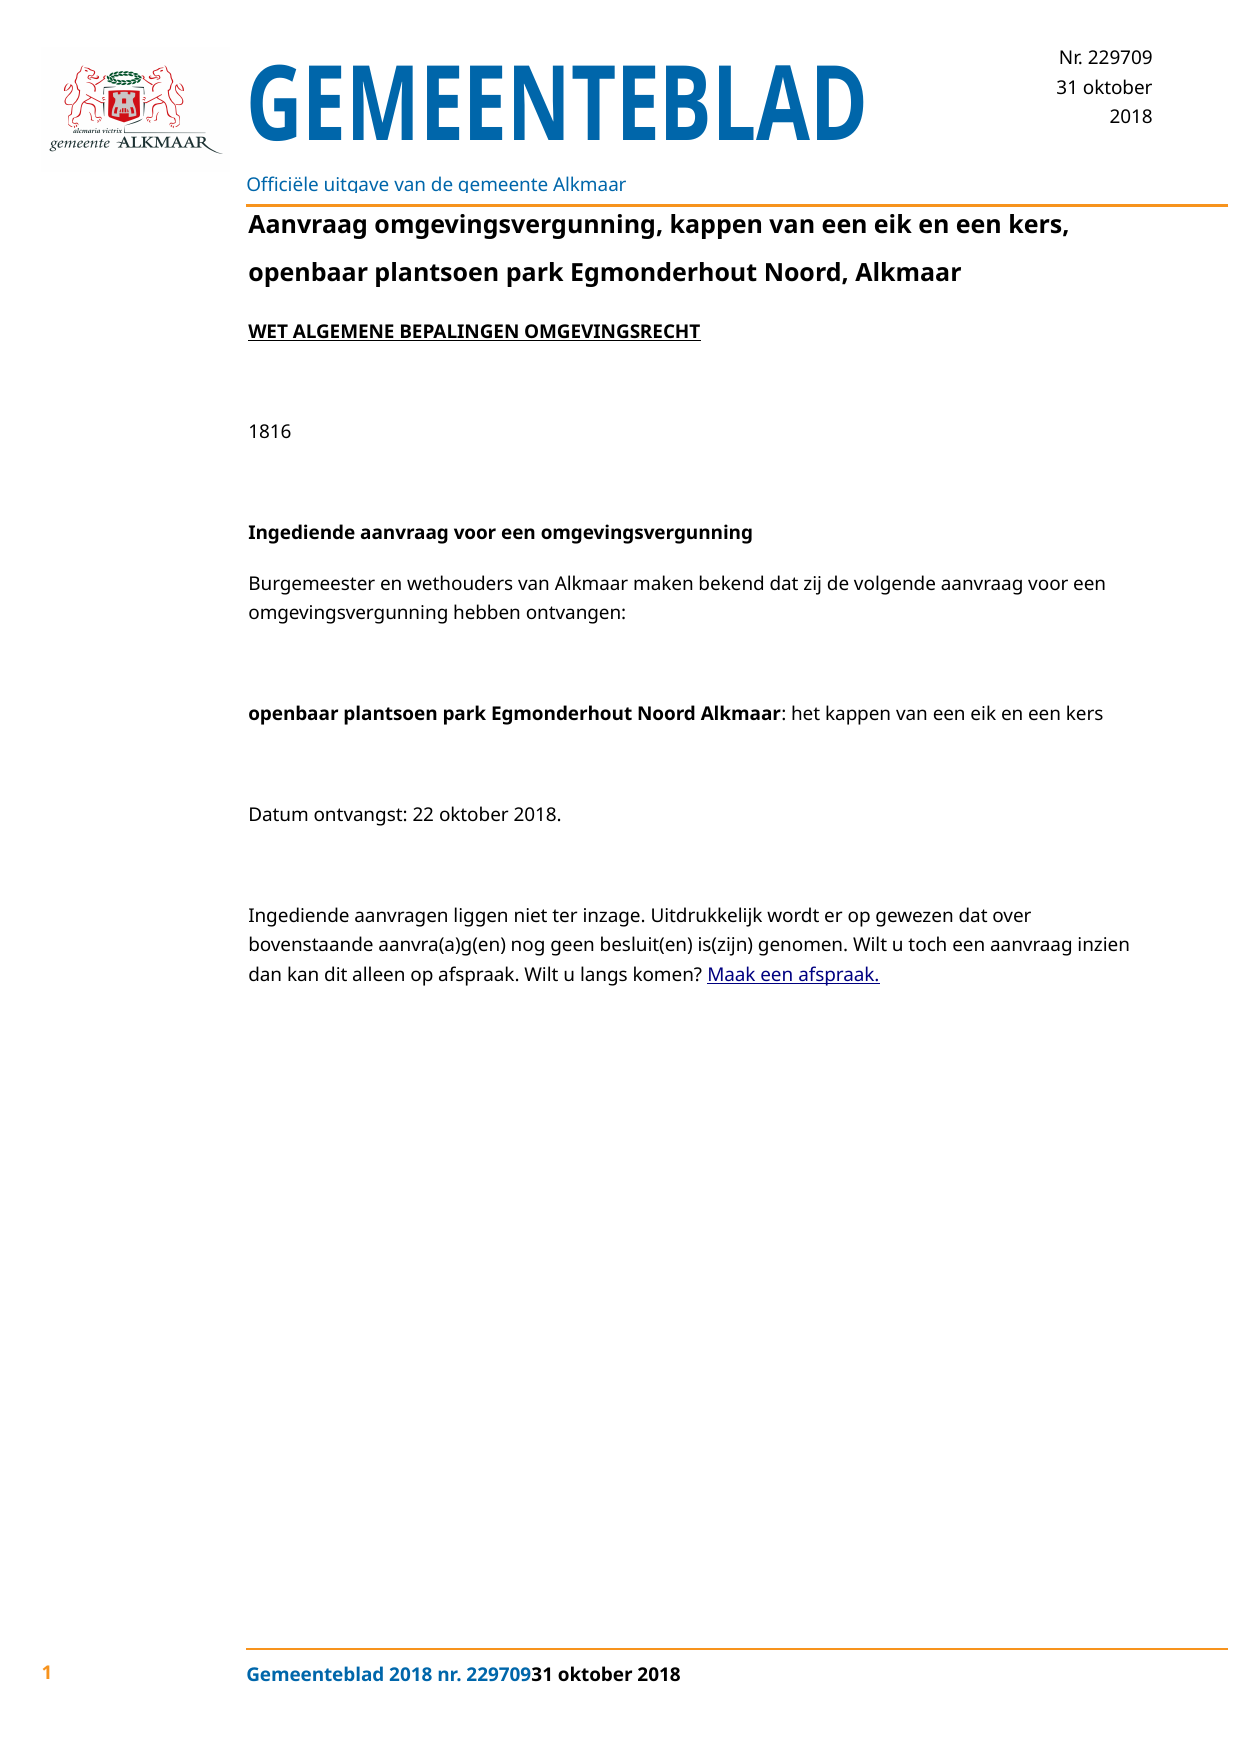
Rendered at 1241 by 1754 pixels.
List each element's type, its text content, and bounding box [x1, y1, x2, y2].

text Ingediende aanvragen liggen niet ter inzage. Uitdrukkelijk wordt er op gewezen dat over bovenstaande aanvra(a)g(en) nog geen besluit(en) is(zijn) genomen. Wilt u toch een aanvraag inzien dan kan dit alleen op afspraak. Wilt u langs komen? Maak een afspraak. [248, 902, 1152, 987]
text openbaar plantsoen park Egmonderhout Noord Alkmaar: het kappen van een eik en een kers [248, 700, 1152, 726]
text WET ALGEMENE BEPALINGEN OMGEVINGSRECHT [248, 318, 1152, 344]
text Ingediende aanvraag voor een omgevingsvergunning [248, 519, 1152, 545]
text Aanvraag omgevingsvergunning, kappen van een eik en een kers, openbaar plantsoen park Egmonderhout Noord, Alkmaar [248, 207, 1152, 288]
text 1816 [248, 419, 1152, 444]
picture [41, 47, 231, 172]
text Burgemeester en wethouders van Alkmaar maken bekend dat zij de volgende aanvraag voor een omgevingsvergunning hebben ontvangen: [248, 570, 1152, 625]
text Datum ontvangst: 22 oktober 2018. [248, 801, 1152, 827]
